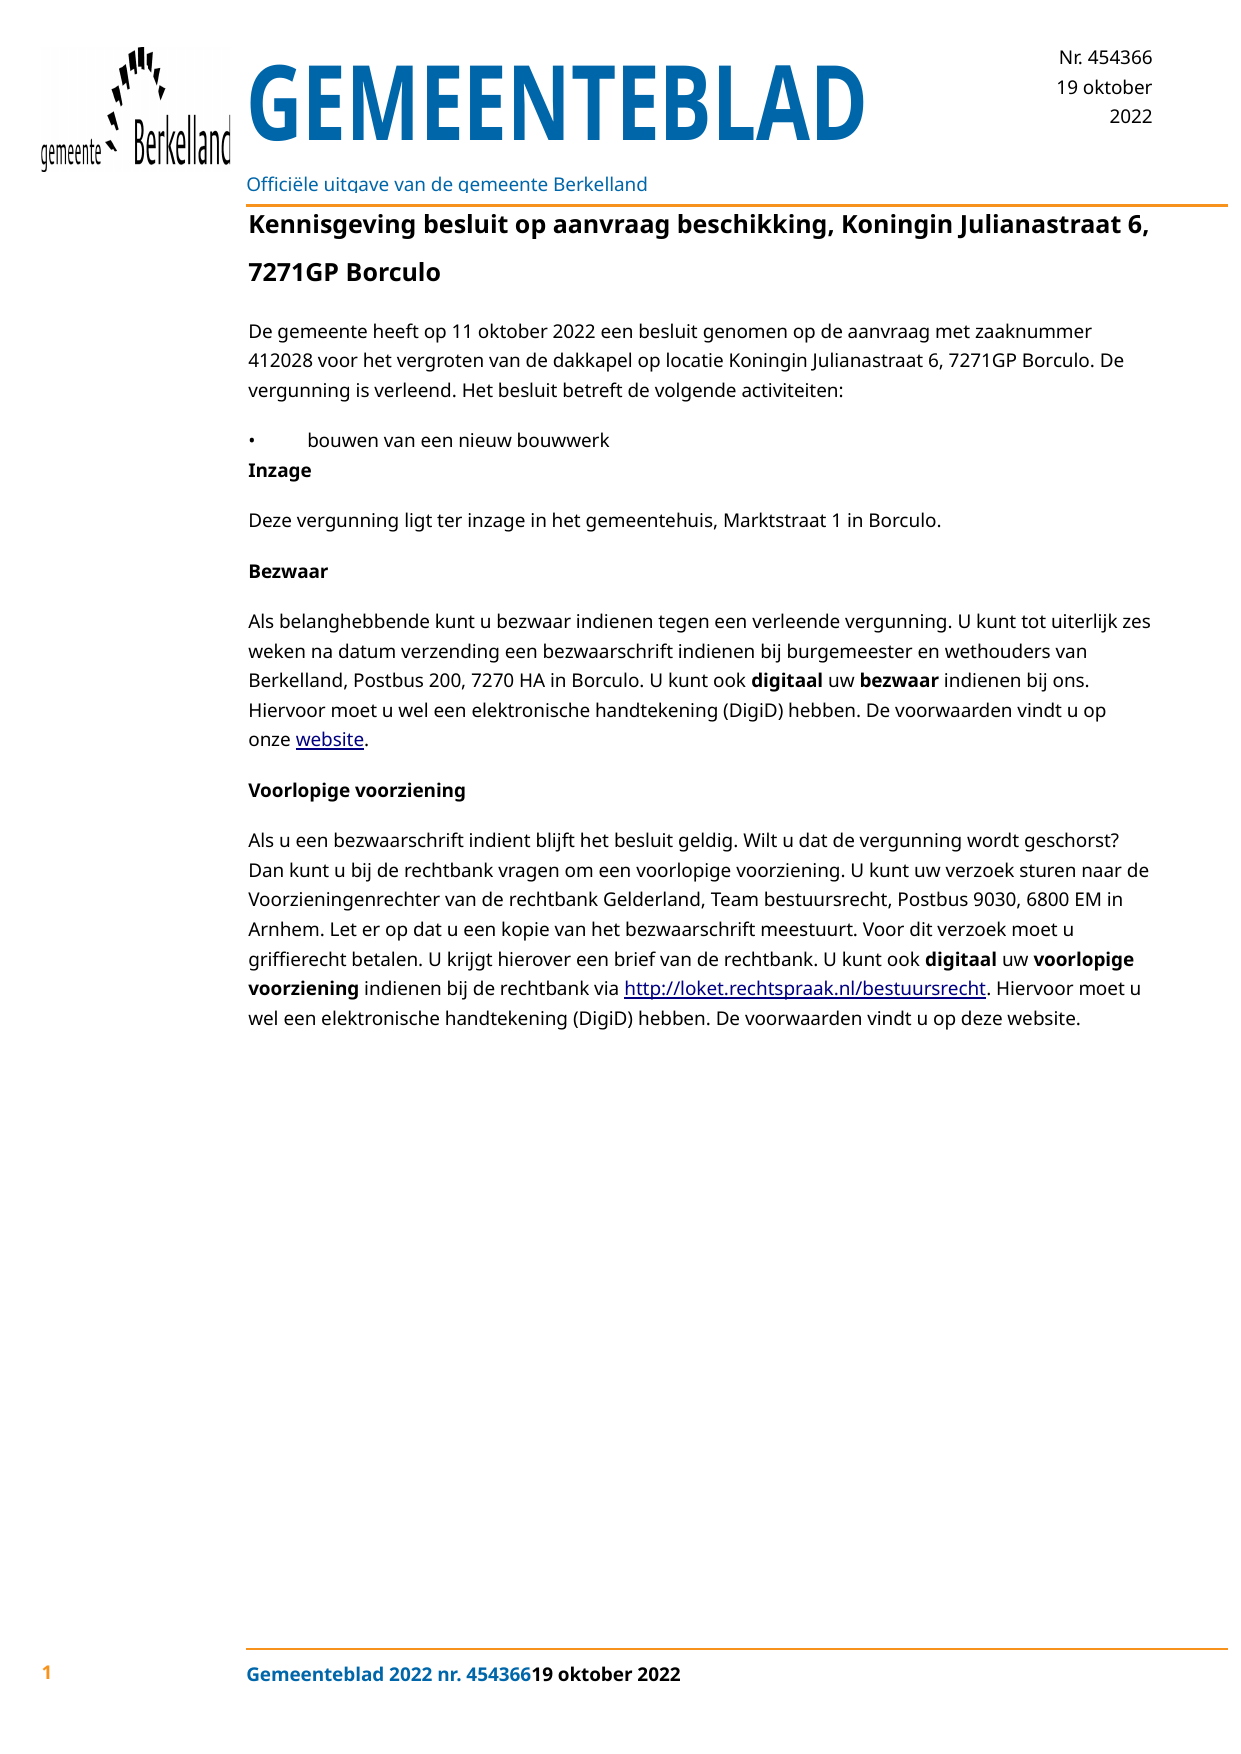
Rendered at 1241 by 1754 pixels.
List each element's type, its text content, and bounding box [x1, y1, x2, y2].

text Deze vergunning ligt ter inzage in het gemeentehuis, Marktstraat 1 in Borculo. [248, 507, 1152, 533]
text Inzage [248, 457, 1152, 483]
list bouwen van een nieuw bouwwerk [248, 427, 1152, 453]
text Als belanghebbende kunt u bezwaar indienen tegen een verleende vergunning. U kunt tot uiterlijk zes weken na datum verzending een bezwaarschrift indienen bij burgemeester en wethouders van Berkelland, Postbus 200, 7270 HA in Borculo. U kunt ook digitaal uw bezwaar indienen bij ons. Hiervoor moet u wel een elektronische handtekening (DigiD) hebben. De voorwaarden vindt u op onze website. [248, 608, 1152, 752]
text Voorlopige voorziening [248, 777, 1152, 803]
text Kennisgeving besluit op aanvraag beschikking, Koningin Julianastraat 6, 7271GP Borculo [248, 207, 1152, 288]
text De gemeente heeft op 11 oktober 2022 een besluit genomen op de aanvraag met zaaknummer 412028 voor het vergroten van de dakkapel op locatie Koningin Julianastraat 6, 7271GP Borculo. De vergunning is verleend. Het besluit betreft de volgende activiteiten: [248, 318, 1152, 403]
text Bezwaar [248, 558, 1152, 584]
text Als u een bezwaarschrift indient blijft het besluit geldig. Wilt u dat de vergunning wordt geschorst? Dan kunt u bij de rechtbank vragen om een voorlopige voorziening. U kunt uw verzoek sturen naar de Voorzieningenrechter van de rechtbank Gelderland, Team bestuursrecht, Postbus 9030, 6800 EM in Arnhem. Let er op dat u een kopie van het bezwaarschrift meestuurt. Voor dit verzoek moet u griffierecht betalen. U krijgt hierover een brief van de rechtbank. U kunt ook digitaal uw voorlopige voorziening indienen bij de rechtbank via http://loket.rechtspraak.nl/bestuursrecht. Hiervoor moet u wel een elektronische handtekening (DigiD) hebben. De voorwaarden vindt u op deze website. [248, 827, 1152, 1031]
picture [41, 47, 231, 172]
